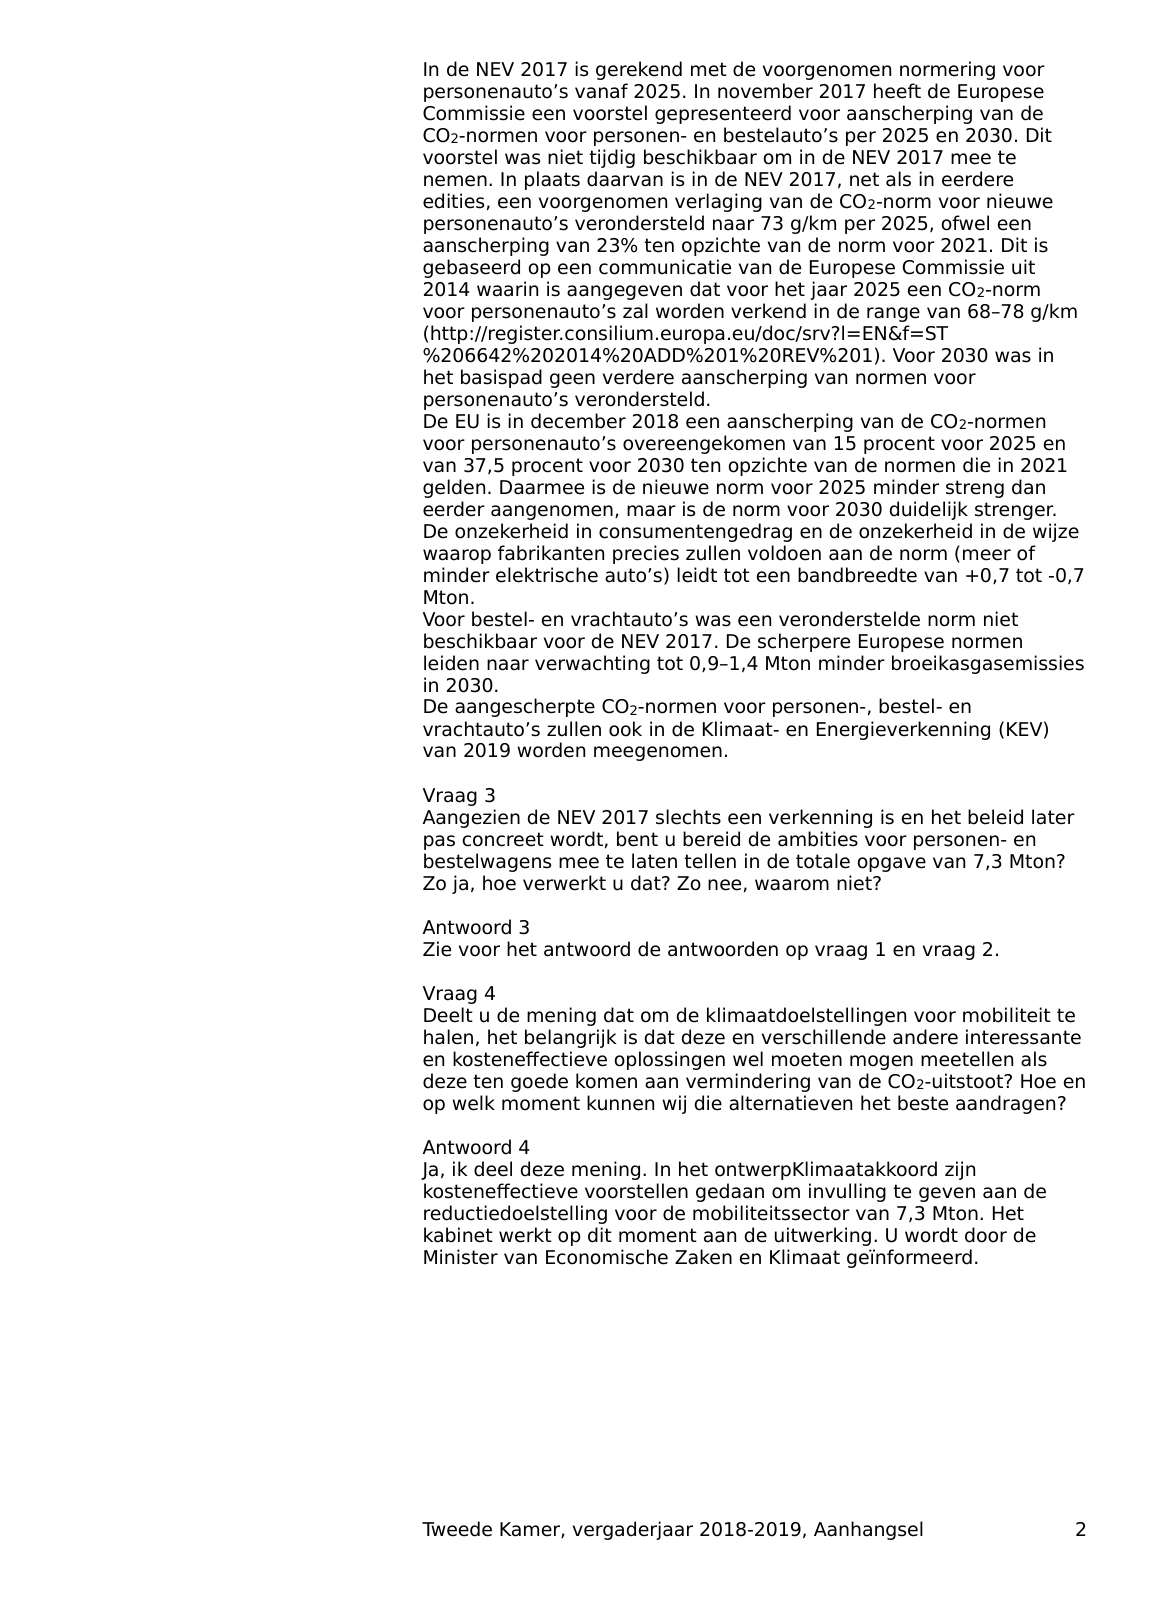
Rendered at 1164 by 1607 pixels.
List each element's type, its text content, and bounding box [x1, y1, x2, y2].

text De EU is in december 2018 een aanscherping van de CO2-normen voor personenauto’s overeengekomen van 15 procent voor 2025 en van 37,5 procent voor 2030 ten opzichte van de normen die in 2021 gelden. Daarmee is de nieuwe norm voor 2025 minder streng dan eerder aangenomen, maar is de norm voor 2030 duidelijk strenger. De onzekerheid in consumentengedrag en de onzekerheid in de wijze waarop fabrikanten precies zullen voldoen aan de norm (meer of minder elektrische auto’s) leidt tot een bandbreedte van +0,7 tot -0,7 Mton. [422, 411, 1087, 608]
text Deelt u de mening dat om de klimaatdoelstellingen voor mobiliteit te halen, het belangrijk is dat deze en verschillende andere interessante en kosteneffectieve oplossingen wel moeten mogen meetellen als deze ten goede komen aan vermindering van de CO2-uitstoot? Hoe en op welk moment kunnen wij die alternatieven het beste aandragen? [422, 1005, 1087, 1115]
text De aangescherpte CO2-normen voor personen-, bestel- en vrachtauto’s zullen ook in de Klimaat- en Energieverkenning (KEV) van 2019 worden meegenomen. [422, 696, 1087, 762]
text Antwoord 3 [422, 917, 1087, 939]
text Ja, ik deel deze mening. In het ontwerpKlimaatakkoord zijn kosteneffectieve voorstellen gedaan om invulling te geven aan de reductiedoelstelling voor de mobiliteitssector van 7,3 Mton. Het kabinet werkt op dit moment aan de uitwerking. U wordt door de Minister van Economische Zaken en Klimaat geïnformeerd. [422, 1159, 1087, 1269]
text Vraag 4 [422, 983, 1087, 1005]
text Antwoord 4 [422, 1137, 1087, 1159]
text Vraag 3 [422, 784, 1087, 807]
text In de NEV 2017 is gerekend met de voorgenomen normering voor personenauto’s vanaf 2025. In november 2017 heeft de Europese Commissie een voorstel gepresenteerd voor aanscherping van de CO2-normen voor personen- en bestelauto’s per 2025 en 2030. Dit voorstel was niet tijdig beschikbaar om in de NEV 2017 mee te nemen. In plaats daarvan is in de NEV 2017, net als in eerdere edities, een voorgenomen verlaging van de CO2-norm voor nieuwe personenauto’s verondersteld naar 73 g/km per 2025, ofwel een aanscherping van 23% ten opzichte van de norm voor 2021. Dit is gebaseerd op een communicatie van de Europese Commissie uit 2014 waarin is aangegeven dat voor het jaar 2025 een CO2-norm voor personenauto’s zal worden verkend in de range van 68–78 g/km (http://register.consilium.europa.eu/doc/srv?l=EN&f=ST%206642%202014%20ADD%201%20REV%201). Voor 2030 was in het basispad geen verdere aanscherping van normen voor personenauto’s verondersteld. [422, 59, 1087, 411]
text Zie voor het antwoord de antwoorden op vraag 1 en vraag 2. [422, 939, 1087, 961]
text Aangezien de NEV 2017 slechts een verkenning is en het beleid later pas concreet wordt, bent u bereid de ambities voor personen- en bestelwagens mee te laten tellen in de totale opgave van 7,3 Mton? Zo ja, hoe verwerkt u dat? Zo nee, waarom niet? [422, 807, 1087, 894]
text Voor bestel- en vrachtauto’s was een veronderstelde norm niet beschikbaar voor de NEV 2017. De scherpere Europese normen leiden naar verwachting tot 0,9–1,4 Mton minder broeikasgasemissies in 2030. [422, 608, 1087, 696]
